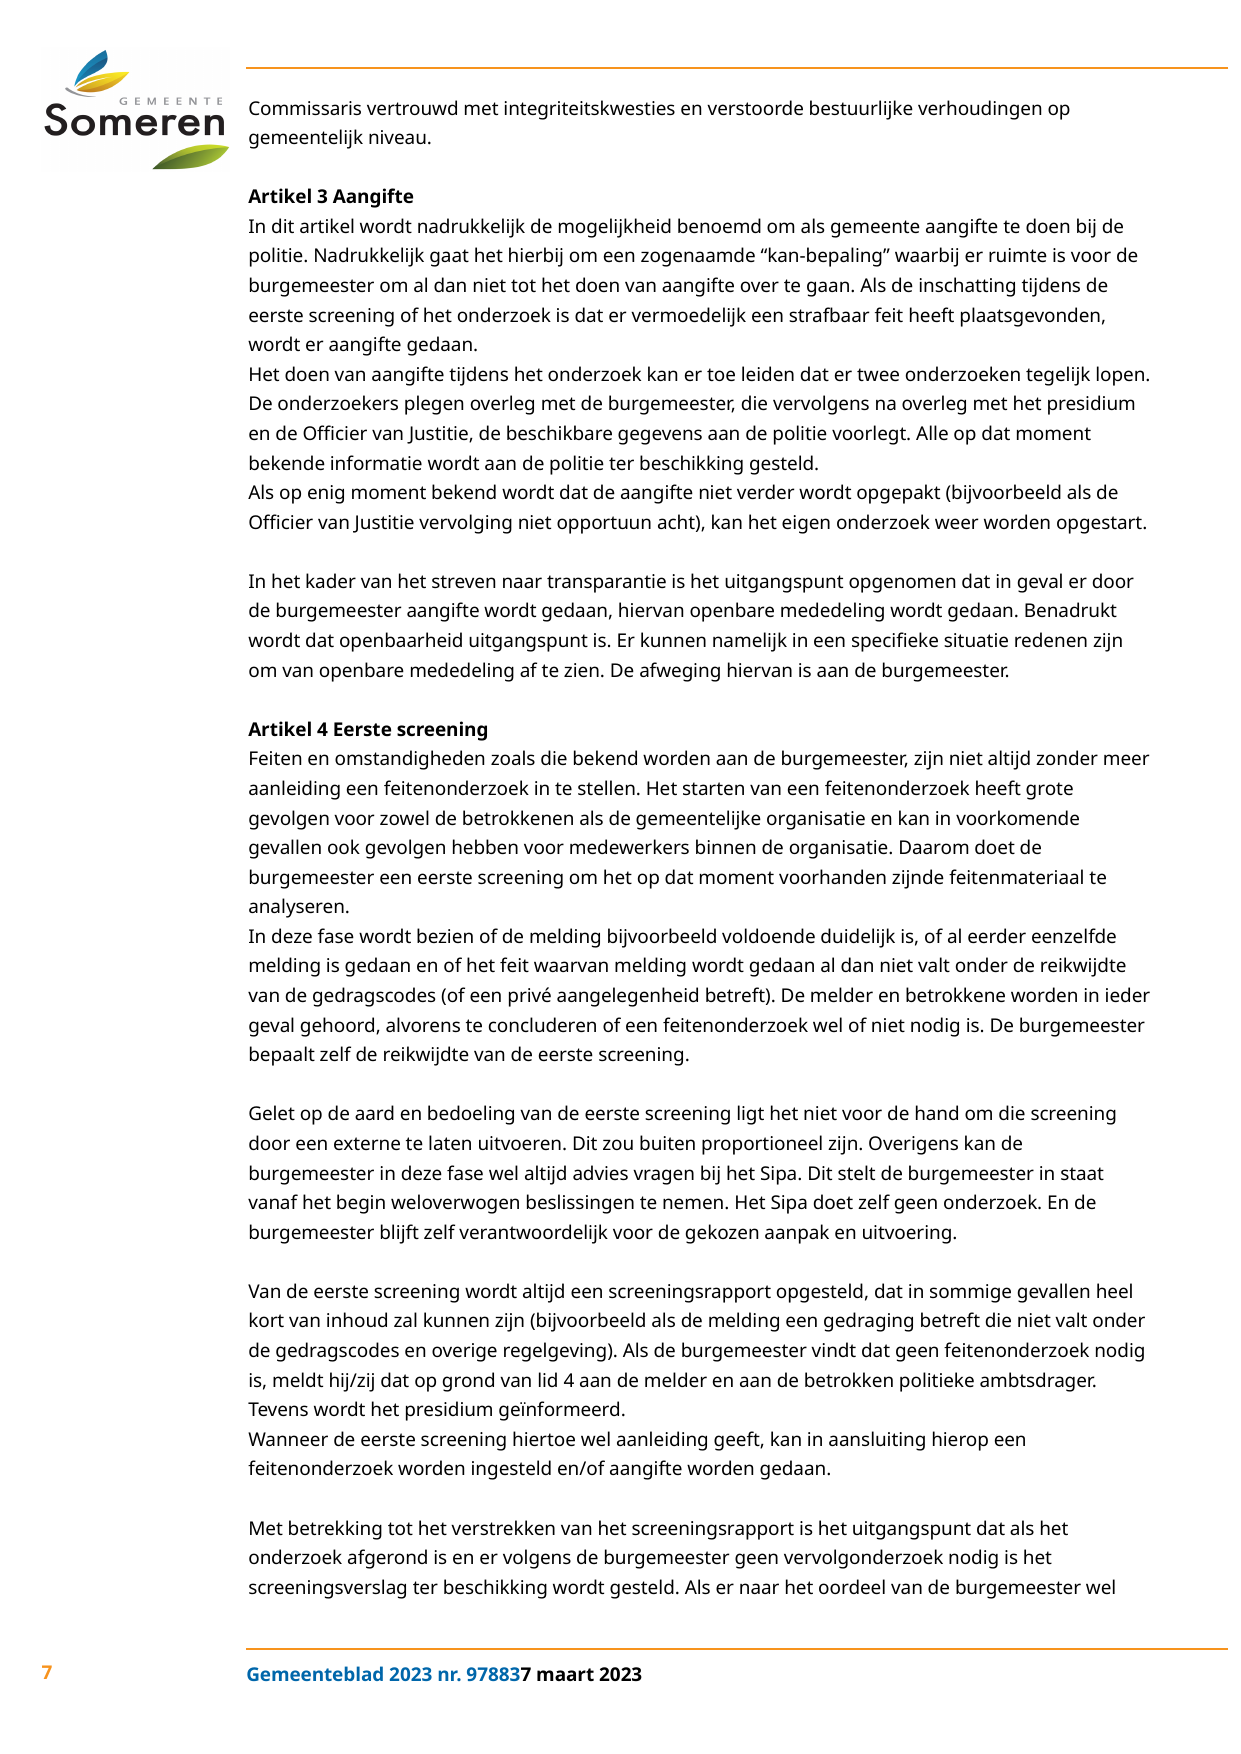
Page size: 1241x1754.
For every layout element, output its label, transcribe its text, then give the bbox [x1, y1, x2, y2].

text Gelet op de aard en bedoeling van de eerste screening ligt het niet voor de hand om die screening door een externe te laten uitvoeren. Dit zou buiten proportioneel zijn. Overigens kan de burgemeester in deze fase wel altijd advies vragen bij het Sipa. Dit stelt de burgemeester in staat vanaf het begin weloverwogen beslissingen te nemen. Het Sipa doet zelf geen onderzoek. En de burgemeester blijft zelf verantwoordelijk voor de gekozen aanpak en uitvoering. [248, 1101, 1152, 1245]
text In dit artikel wordt nadrukkelijk de mogelijkheid benoemd om als gemeente aangifte te doen bij de politie. Nadrukkelijk gaat het hierbij om een zogenaamde “kan-bepaling” waarbij er ruimte is voor de burgemeester om al dan niet tot het doen van aangifte over te gaan. Als de inschatting tijdens de eerste screening of het onderzoek is dat er vermoedelijk een strafbaar feit heeft plaatsgevonden, wordt er aangifte gedaan. [248, 213, 1152, 357]
text Feiten en omstandigheden zoals die bekend worden aan de burgemeester, zijn niet altijd zonder meer aanleiding een feitenonderzoek in te stellen. Het starten van een feitenonderzoek heeft grote gevolgen voor zowel de betrokkenen als de gemeentelijke organisatie en kan in voorkomende gevallen ook gevolgen hebben voor medewerkers binnen de organisatie. Daarom doet de burgemeester een eerste screening om het op dat moment voorhanden zijnde feitenmateriaal te analyseren. [248, 746, 1152, 919]
picture [41, 47, 231, 172]
text Wanneer de eerste screening hiertoe wel aanleiding geeft, kan in aansluiting hierop een feitenonderzoek worden ingesteld en/of aangifte worden gedaan. [248, 1426, 1152, 1481]
text Artikel 4 Eerste screening [248, 716, 1152, 742]
text Artikel 3 Aangifte [248, 183, 1152, 209]
text In het kader van het streven naar transparantie is het uitgangspunt opgenomen dat in geval er door de burgemeester aangifte wordt gedaan, hiervan openbare mededeling wordt gedaan. Benadrukt wordt dat openbaarheid uitgangspunt is. Er kunnen namelijk in een specifieke situatie redenen zijn om van openbare mededeling af te zien. De afweging hiervan is aan de burgemeester. [248, 568, 1152, 683]
text Met betrekking tot het verstrekken van het screeningsrapport is het uitgangspunt dat als het onderzoek afgerond is en er volgens de burgemeester geen vervolgonderzoek nodig is het screeningsverslag ter beschikking wordt gesteld. Als er naar het oordeel van de burgemeester wel [248, 1515, 1152, 1600]
text Commissaris vertrouwd met integriteitskwesties en verstoorde bestuurlijke verhoudingen op gemeentelijk niveau. [248, 95, 1152, 150]
text In deze fase wordt bezien of de melding bijvoorbeeld voldoende duidelijk is, of al eerder eenzelfde melding is gedaan en of het feit waarvan melding wordt gedaan al dan niet valt onder de reikwijdte van de gedragscodes (of een privé aangelegenheid betreft). De melder en betrokkene worden in ieder geval gehoord, alvorens te concluderen of een feitenonderzoek wel of niet nodig is. De burgemeester bepaalt zelf de reikwijdte van de eerste screening. [248, 923, 1152, 1067]
text Van de eerste screening wordt altijd een screeningsrapport opgesteld, dat in sommige gevallen heel kort van inhoud zal kunnen zijn (bijvoorbeeld als de melding een gedraging betreft die niet valt onder de gedragscodes en overige regelgeving). Als de burgemeester vindt dat geen feitenonderzoek nodig is, meldt hij/zij dat op grond van lid 4 aan de melder en aan de betrokken politieke ambtsdrager. Tevens wordt het presidium geïnformeerd. [248, 1278, 1152, 1422]
text Als op enig moment bekend wordt dat de aangifte niet verder wordt opgepakt (bijvoorbeeld als de Officier van Justitie vervolging niet opportuun acht), kan het eigen onderzoek weer worden opgestart. [248, 479, 1152, 535]
text Het doen van aangifte tijdens het onderzoek kan er toe leiden dat er twee onderzoeken tegelijk lopen. De onderzoekers plegen overleg met de burgemeester, die vervolgens na overleg met het presidium en de Officier van Justitie, de beschikbare gegevens aan de politie voorlegt. Alle op dat moment bekende informatie wordt aan de politie ter beschikking gesteld. [248, 361, 1152, 476]
